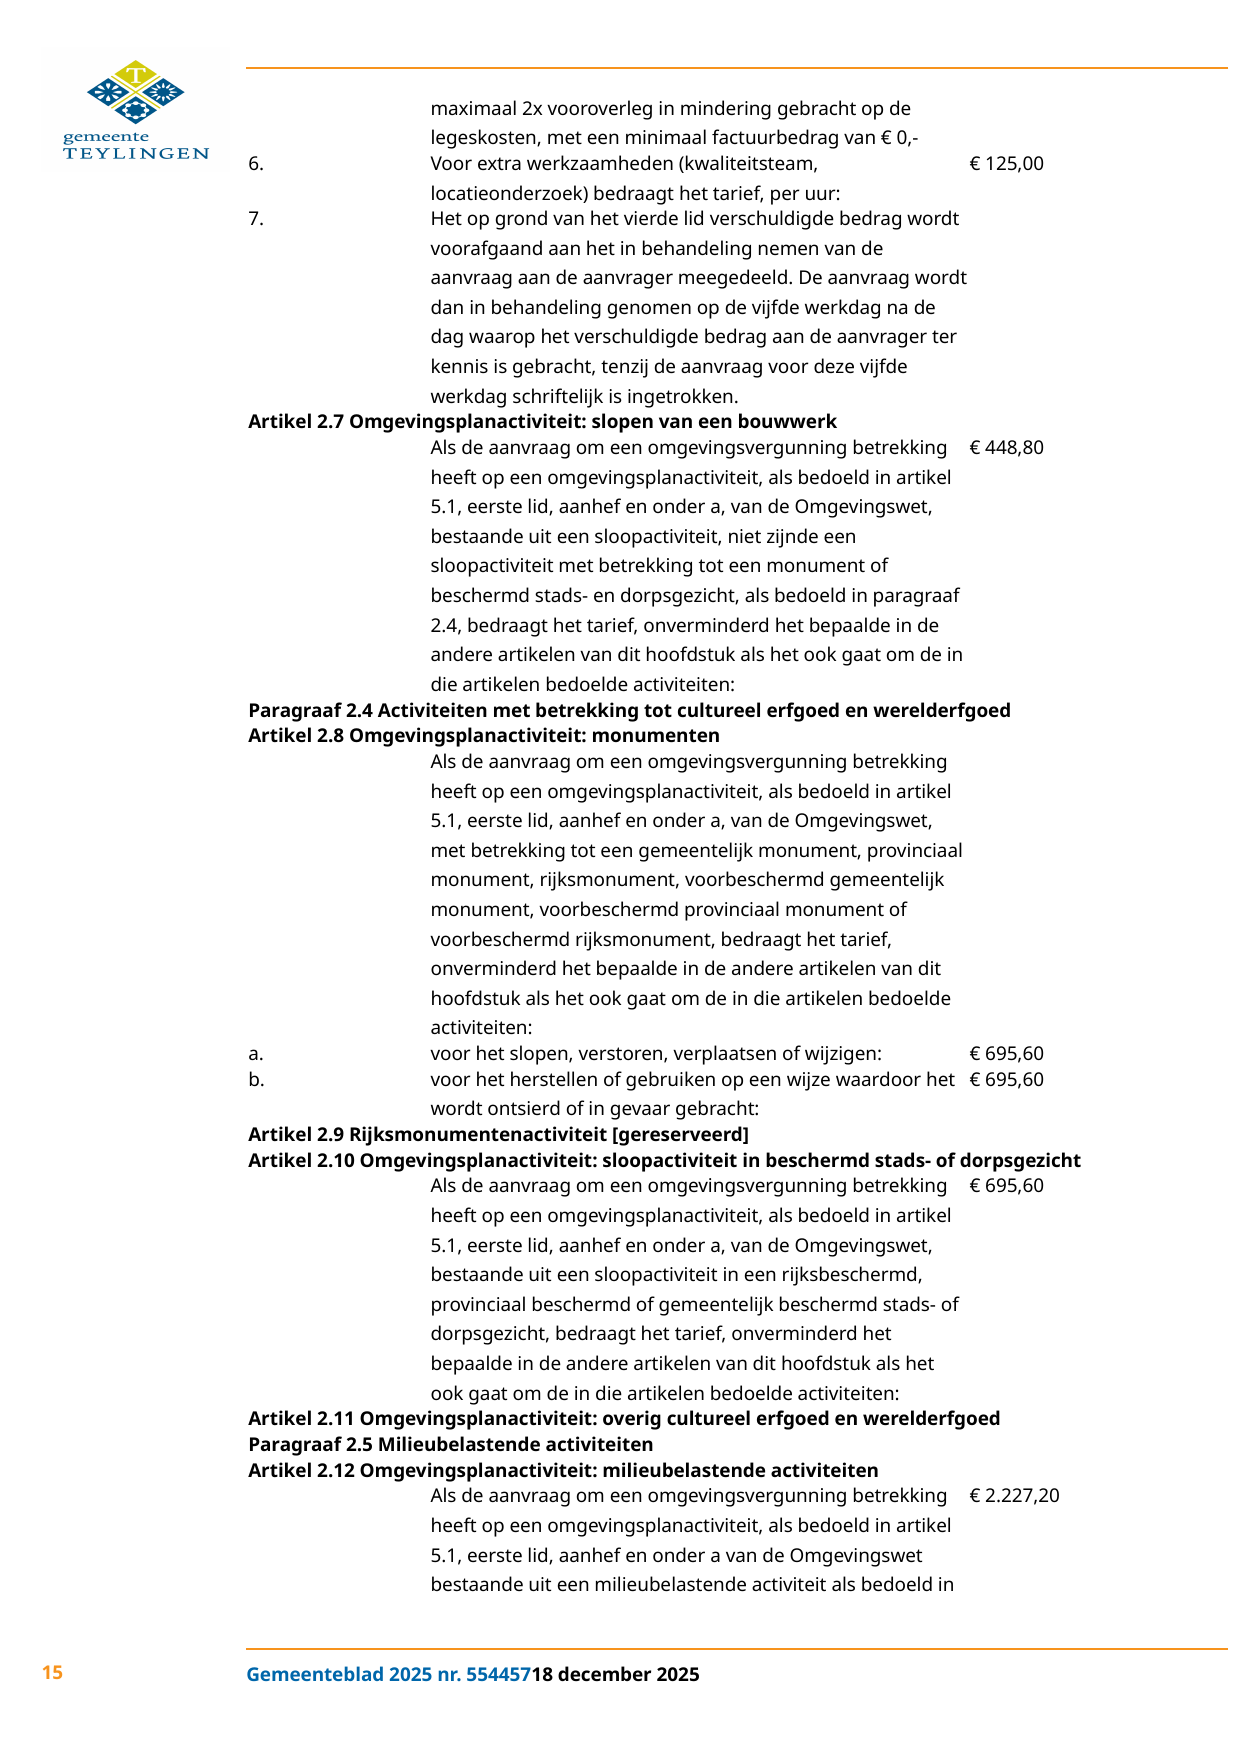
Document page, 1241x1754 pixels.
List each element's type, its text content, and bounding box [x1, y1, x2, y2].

table_cell [248, 434, 430, 697]
table_cell Artikel 2.7 Omgevingsplanactiviteit: slopen van een bouwwerk [248, 409, 1152, 434]
table_cell 7. [248, 205, 430, 409]
table_cell Als de aanvraag om een omgevingsvergunning betrekking heeft op een omgevingsplanactiviteit, als bedoeld in artikel 5.1, eerste lid, aanhef en onder a, van de Omgevingswet, bestaande uit een sloopactiviteit, niet zijnde een sloopactiviteit met betrekking tot een monument of beschermd stads- en dorpsgezicht, als bedoeld in paragraaf 2.4, bedraagt het tarief, onverminderd het bepaalde in de andere artikelen van dit hoofdstuk als het ook gaat om de in die artikelen bedoelde activiteiten: [430, 434, 969, 697]
table_cell a. [248, 1040, 430, 1066]
table_cell Artikel 2.10 Omgevingsplanactiviteit: sloopactiviteit in beschermd stads- of dorpsgezicht [248, 1147, 1152, 1173]
table_cell € 695,60 [969, 1040, 1152, 1066]
table_cell Voor extra werkzaamheden (kwaliteitsteam, locatieonderzoek) bedraagt het tarief, per uur: [430, 150, 969, 205]
table_cell € 695,60 [969, 1066, 1152, 1121]
table_cell [248, 748, 430, 1040]
table_cell [969, 95, 1152, 150]
table_cell [248, 95, 430, 150]
table_cell Het op grond van het vierde lid verschuldigde bedrag wordt voorafgaand aan het in behandeling nemen van de aanvraag aan de aanvrager meegedeeld. De aanvraag wordt dan in behandeling genomen op de vijfde werkdag na de dag waarop het verschuldigde bedrag aan de aanvrager ter kennis is gebracht, tenzij de aanvraag voor deze vijfde werkdag schriftelijk is ingetrokken. [430, 205, 969, 409]
table_cell € 448,80 [969, 434, 1152, 697]
table_cell Paragraaf 2.5 Milieubelastende activiteiten [248, 1431, 1152, 1457]
table_cell € 125,00 [969, 150, 1152, 205]
table_cell b. [248, 1066, 430, 1121]
table_cell [969, 748, 1152, 1040]
table_cell Als de aanvraag om een omgevingsvergunning betrekking heeft op een omgevingsplanactiviteit, als bedoeld in artikel 5.1, eerste lid, aanhef en onder a, van de Omgevingswet, bestaande uit een sloopactiviteit in een rijksbeschermd, provinciaal beschermd of gemeentelijk beschermd stads- of dorpsgezicht, bedraagt het tarief, onverminderd het bepaalde in de andere artikelen van dit hoofdstuk als het ook gaat om de in die artikelen bedoelde activiteiten: [430, 1173, 969, 1406]
table_cell Als de aanvraag om een omgevingsvergunning betrekking heeft op een omgevingsplanactiviteit, als bedoeld in artikel 5.1, eerste lid, aanhef en onder a van de Omgevingswet bestaande uit een milieubelastende activiteit als bedoeld in [430, 1483, 969, 1597]
table_cell € 695,60 [969, 1173, 1152, 1406]
table_cell Als de aanvraag om een omgevingsvergunning betrekking heeft op een omgevingsplanactiviteit, als bedoeld in artikel 5.1, eerste lid, aanhef en onder a, van de Omgevingswet, met betrekking tot een gemeentelijk monument, provinciaal monument, rijksmonument, voorbeschermd gemeentelijk monument, voorbeschermd provinciaal monument of voorbeschermd rijksmonument, bedraagt het tarief, onverminderd het bepaalde in de andere artikelen van dit hoofdstuk als het ook gaat om de in die artikelen bedoelde activiteiten: [430, 748, 969, 1040]
table_cell 6. [248, 150, 430, 205]
table_cell [969, 205, 1152, 409]
table_cell maximaal 2x vooroverleg in mindering gebracht op de legeskosten, met een minimaal factuurbedrag van € 0,- [430, 95, 969, 150]
table_cell [248, 1483, 430, 1597]
table_cell voor het herstellen of gebruiken op een wijze waardoor het wordt ontsierd of in gevaar gebracht: [430, 1066, 969, 1121]
table_cell voor het slopen, verstoren, verplaatsen of wijzigen: [430, 1040, 969, 1066]
table_cell Artikel 2.8 Omgevingsplanactiviteit: monumenten [248, 723, 1152, 748]
picture [41, 47, 231, 172]
table_cell Artikel 2.12 Omgevingsplanactiviteit: milieubelastende activiteiten [248, 1457, 1152, 1483]
table_cell [248, 1173, 430, 1406]
table_cell Artikel 2.9 Rijksmonumentenactiviteit [gereserveerd] [248, 1121, 1152, 1147]
table_cell Artikel 2.11 Omgevingsplanactiviteit: overig cultureel erfgoed en werelderfgoed [248, 1406, 1152, 1431]
table_cell € 2.227,20 [969, 1483, 1152, 1597]
table_cell Paragraaf 2.4 Activiteiten met betrekking tot cultureel erfgoed en werelderfgoed [248, 697, 1152, 722]
